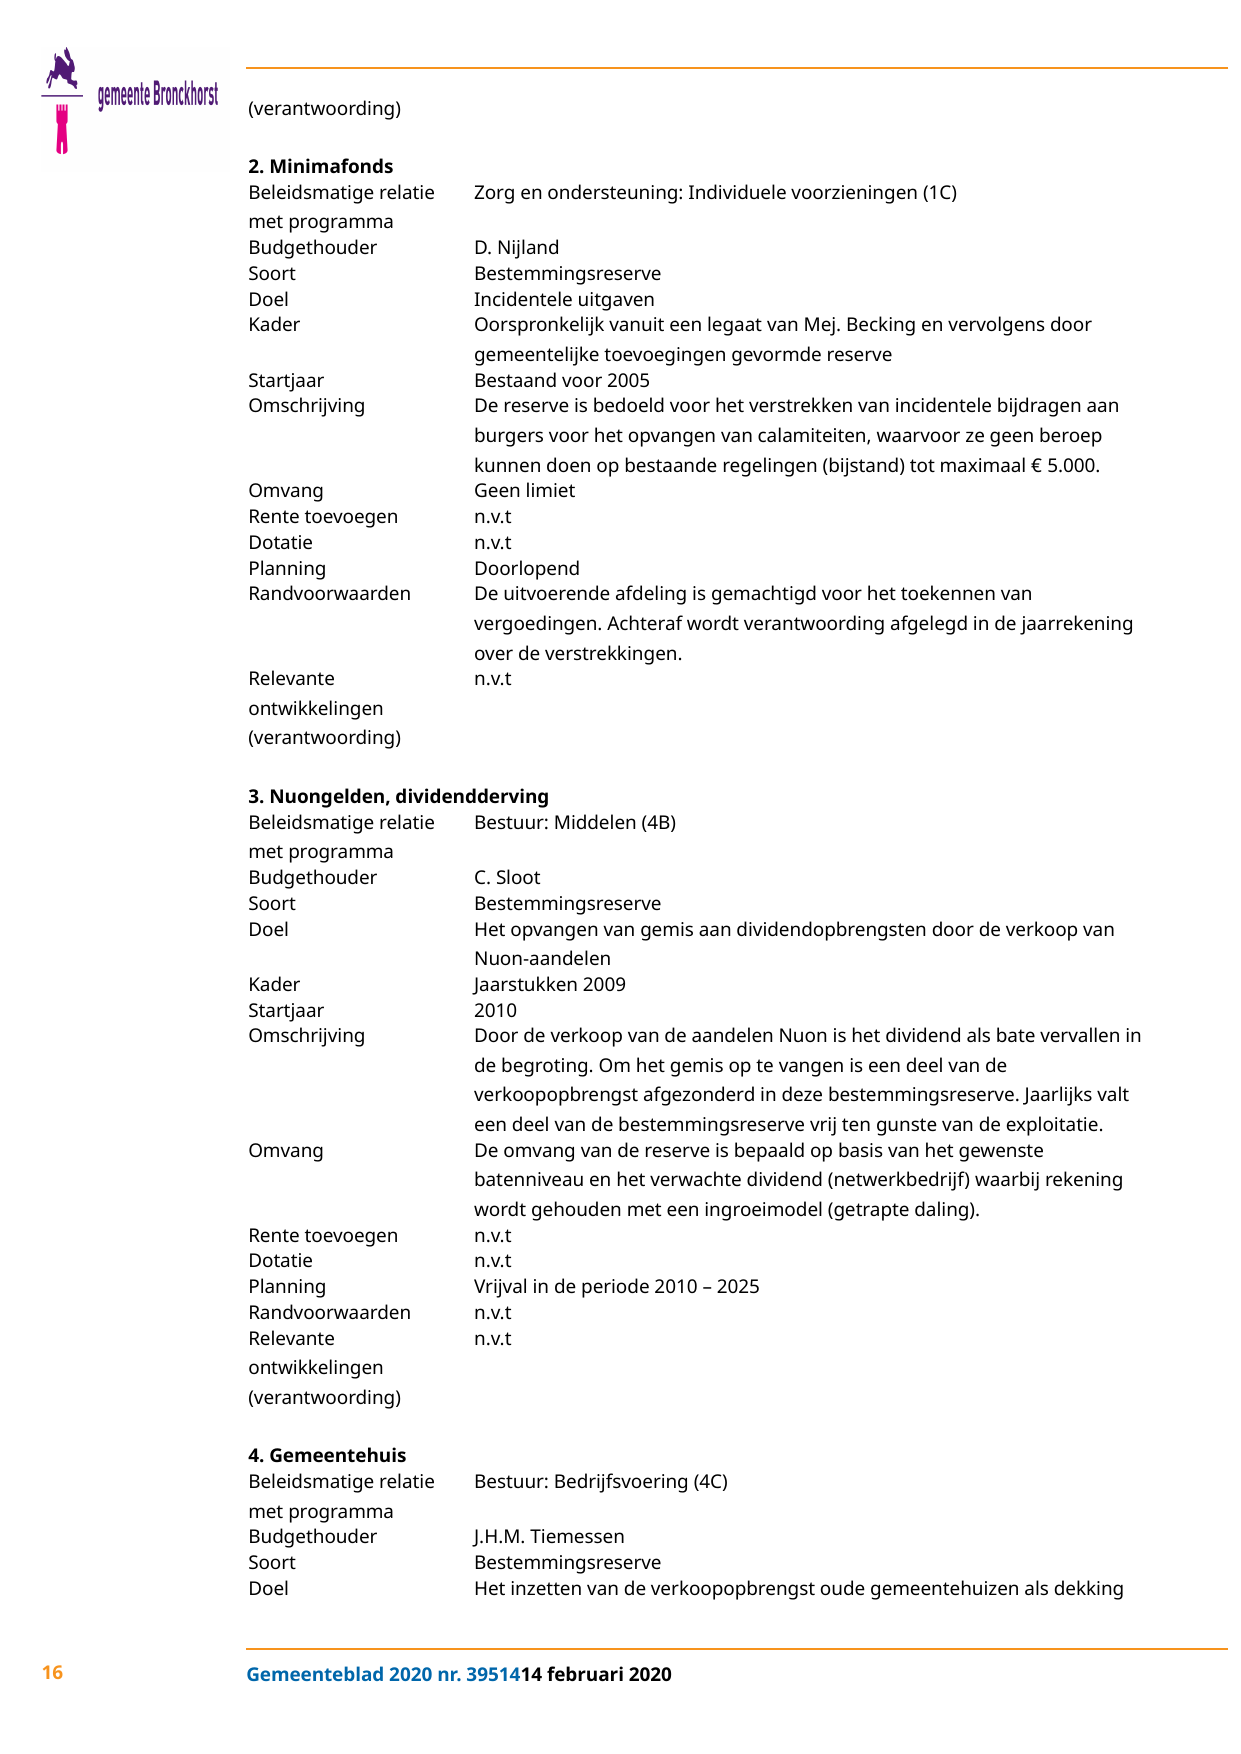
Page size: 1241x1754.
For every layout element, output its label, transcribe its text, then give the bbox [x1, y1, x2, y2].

table_cell [471, 95, 1152, 121]
table_cell Relevante ontwikkelingen (verantwoording) [248, 1325, 474, 1410]
table_cell Geen limiet [474, 478, 1152, 503]
table_cell Relevante ontwikkelingen (verantwoording) [248, 665, 474, 750]
table_cell Soort [248, 890, 474, 916]
table_cell Door de verkoop van de aandelen Nuon is het dividend als bate vervallen in de begroting. Om het gemis op te vangen is een deel van de verkoopopbrengst afgezonderd in deze bestemmingsreserve. Jaarlijks valt een deel van de bestemmingsreserve vrij ten gunste van de exploitatie. [474, 1023, 1152, 1137]
table_cell Planning [248, 555, 474, 581]
table_cell Doel [248, 916, 474, 971]
table_cell D. Nijland [474, 235, 1152, 260]
table_cell 2010 [474, 997, 1152, 1022]
table_cell Startjaar [248, 997, 474, 1022]
table_cell n.v.t [474, 1222, 1152, 1248]
table_cell Omschrijving [248, 1023, 474, 1137]
table_cell n.v.t [474, 529, 1152, 555]
table_cell Het opvangen van gemis aan dividendopbrengsten door de verkoop van Nuon-aandelen [474, 916, 1152, 971]
table_header 4. Gemeentehuis [248, 1443, 1152, 1468]
table_cell J.H.M. Tiemessen [474, 1524, 1152, 1549]
table_cell Beleidsmatige relatie met programma [248, 179, 474, 234]
table_cell Budgethouder [248, 235, 474, 260]
table_cell Het inzetten van de verkoopopbrengst oude gemeentehuizen als dekking [474, 1575, 1152, 1601]
table_cell Bestemmingsreserve [474, 1549, 1152, 1575]
table_cell Doorlopend [474, 555, 1152, 581]
table_cell Startjaar [248, 367, 474, 393]
table_cell Oorspronkelijk vanuit een legaat van Mej. Becking en vervolgens door gemeentelijke toevoegingen gevormde reserve [474, 312, 1152, 367]
picture [41, 47, 231, 172]
table_cell Omvang [248, 1137, 474, 1222]
table_cell De uitvoerende afdeling is gemachtigd voor het toekennen van vergoedingen. Achteraf wordt verantwoording afgelegd in de jaarrekening over de verstrekkingen. [474, 581, 1152, 665]
table_cell Budgethouder [248, 864, 474, 890]
table_cell n.v.t [474, 1248, 1152, 1273]
table_cell n.v.t [474, 1299, 1152, 1325]
table_cell n.v.t [474, 665, 1152, 750]
table_cell Omschrijving [248, 393, 474, 478]
table_cell Beleidsmatige relatie met programma [248, 1468, 474, 1524]
table_cell Bestemmingsreserve [474, 890, 1152, 916]
table_cell Randvoorwaarden [248, 1299, 474, 1325]
table_cell Soort [248, 1549, 474, 1575]
table_cell Bestemmingsreserve [474, 260, 1152, 286]
table_cell Jaarstukken 2009 [474, 971, 1152, 997]
table_cell C. Sloot [474, 864, 1152, 890]
table_cell Beleidsmatige relatie met programma [248, 809, 474, 864]
table_cell Zorg en ondersteuning: Individuele voorzieningen (1C) [474, 179, 1152, 234]
table_cell n.v.t [474, 503, 1152, 529]
table_cell Kader [248, 971, 474, 997]
table_cell Dotatie [248, 529, 474, 555]
table_cell Soort [248, 260, 474, 286]
table_cell Planning [248, 1273, 474, 1299]
table_cell Bestuur: Middelen (4B) [474, 809, 1152, 864]
table_cell n.v.t [474, 1325, 1152, 1410]
table_cell Vrijval in de periode 2010 – 2025 [474, 1273, 1152, 1299]
table_header 3. Nuongelden, dividendderving [248, 783, 1152, 809]
table_cell Bestaand voor 2005 [474, 367, 1152, 393]
table_cell Bestuur: Bedrijfsvoering (4C) [474, 1468, 1152, 1524]
table_cell Incidentele uitgaven [474, 286, 1152, 312]
table_cell Omvang [248, 478, 474, 503]
table_cell Kader [248, 312, 474, 367]
table_cell De omvang van de reserve is bepaald op basis van het gewenste batenniveau en het verwachte dividend (netwerkbedrijf) waarbij rekening wordt gehouden met een ingroeimodel (getrapte daling). [474, 1137, 1152, 1222]
table_cell Rente toevoegen [248, 503, 474, 529]
table_header 2. Minimafonds [248, 154, 1152, 179]
table_cell Rente toevoegen [248, 1222, 474, 1248]
table_cell Dotatie [248, 1248, 474, 1273]
table_cell De reserve is bedoeld voor het verstrekken van incidentele bijdragen aan burgers voor het opvangen van calamiteiten, waarvoor ze geen beroep kunnen doen op bestaande regelingen (bijstand) tot maximaal € 5.000. [474, 393, 1152, 478]
table_cell Budgethouder [248, 1524, 474, 1549]
table_cell Randvoorwaarden [248, 581, 474, 665]
table_cell Doel [248, 286, 474, 312]
table_cell (verantwoording) [248, 95, 471, 121]
table_cell Doel [248, 1575, 474, 1601]
